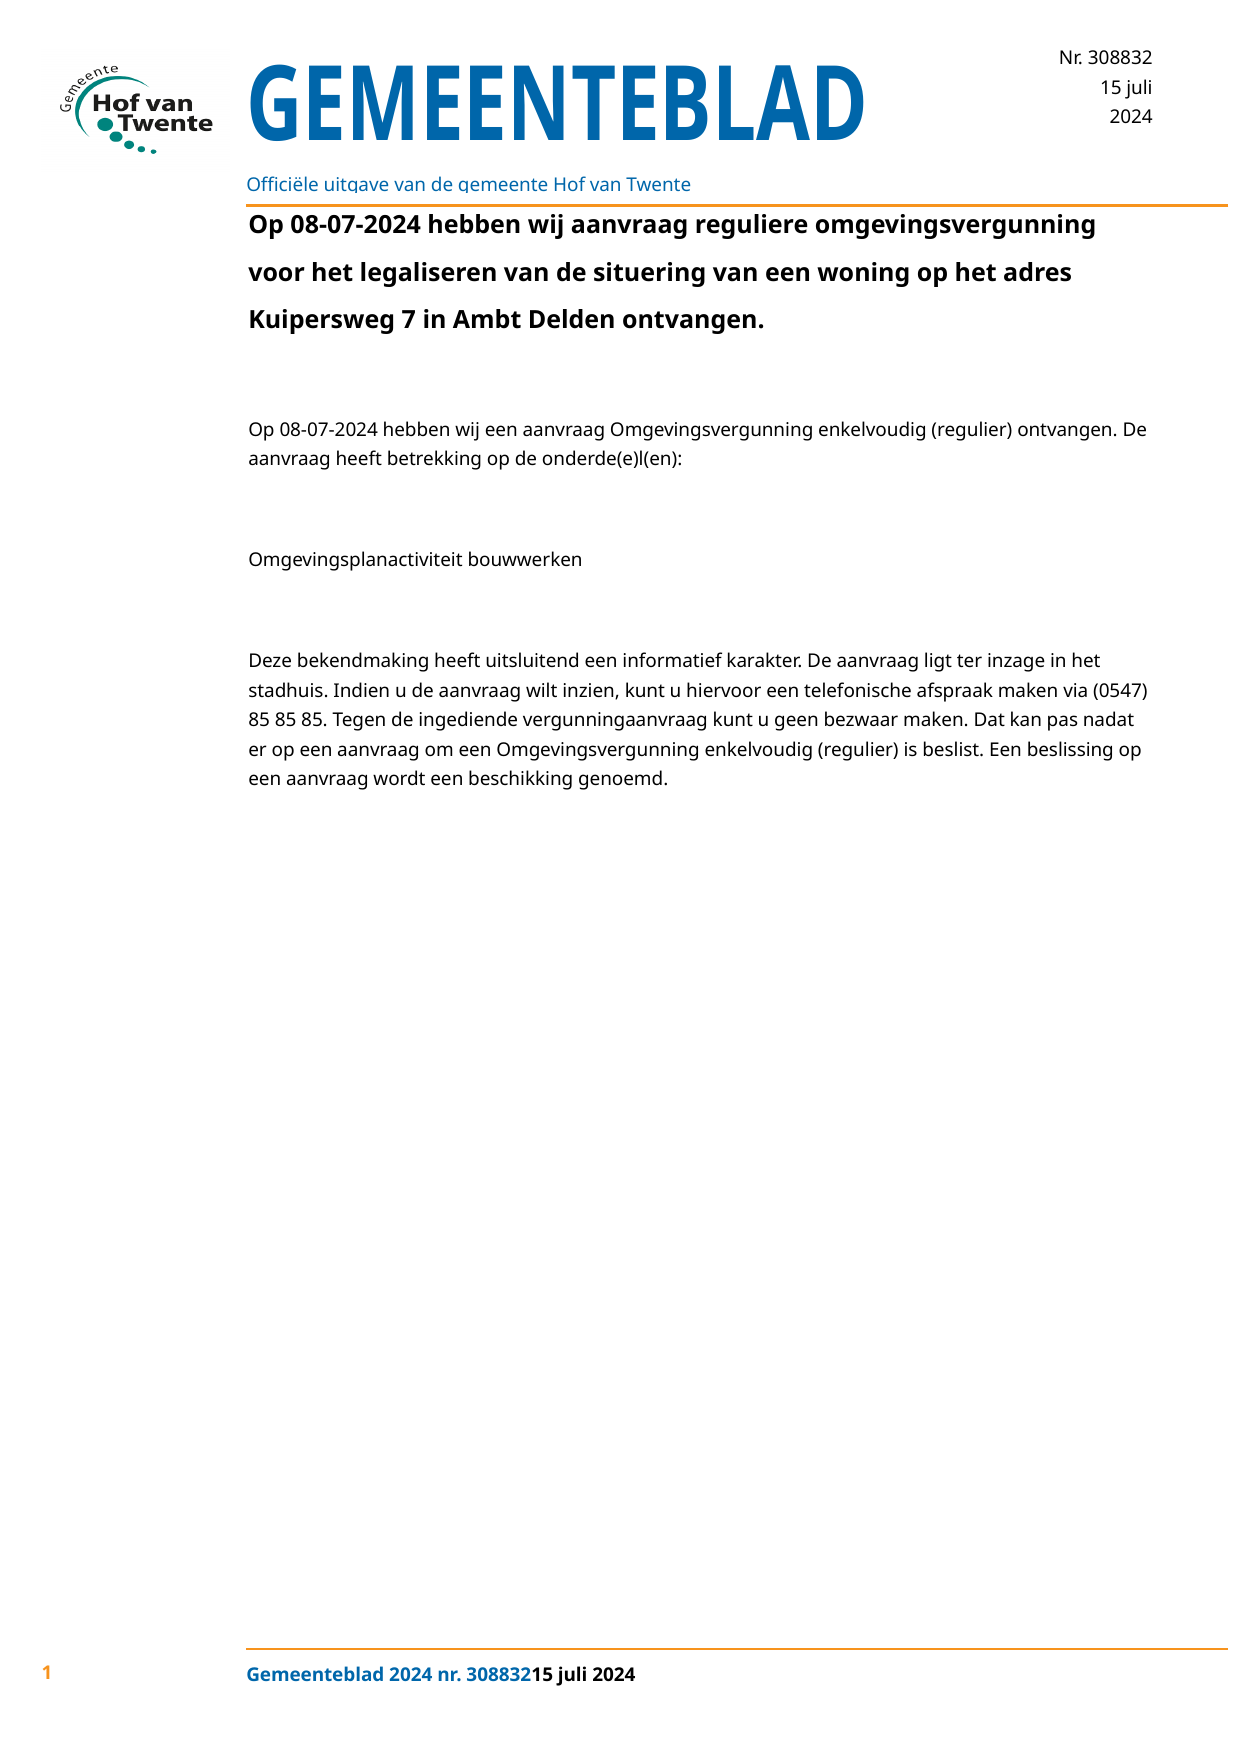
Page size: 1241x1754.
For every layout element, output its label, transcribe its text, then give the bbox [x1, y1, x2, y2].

picture [41, 47, 231, 172]
text Deze bekendmaking heeft uitsluitend een informatief karakter. De aanvraag ligt ter inzage in het stadhuis. Indien u de aanvraag wilt inzien, kunt u hiervoor een telefonische afspraak maken via (0547) 85 85 85. Tegen de ingediende vergunningaanvraag kunt u geen bezwaar maken. Dat kan pas nadat er op een aanvraag om een Omgevingsvergunning enkelvoudig (regulier) is beslist. Een beslissing op een aanvraag wordt een beschikking genoemd. [248, 647, 1152, 791]
text Op 08-07-2024 hebben wij aanvraag reguliere omgevingsvergunning voor het legaliseren van de situering van een woning op het adres Kuipersweg 7 in Ambt Delden ontvangen. [248, 207, 1152, 336]
text Omgevingsplanactiviteit bouwwerken [248, 546, 1152, 572]
text Op 08-07-2024 hebben wij een aanvraag Omgevingsvergunning enkelvoudig (regulier) ontvangen. De aanvraag heeft betrekking op de onderde(e)l(en): [248, 416, 1152, 471]
